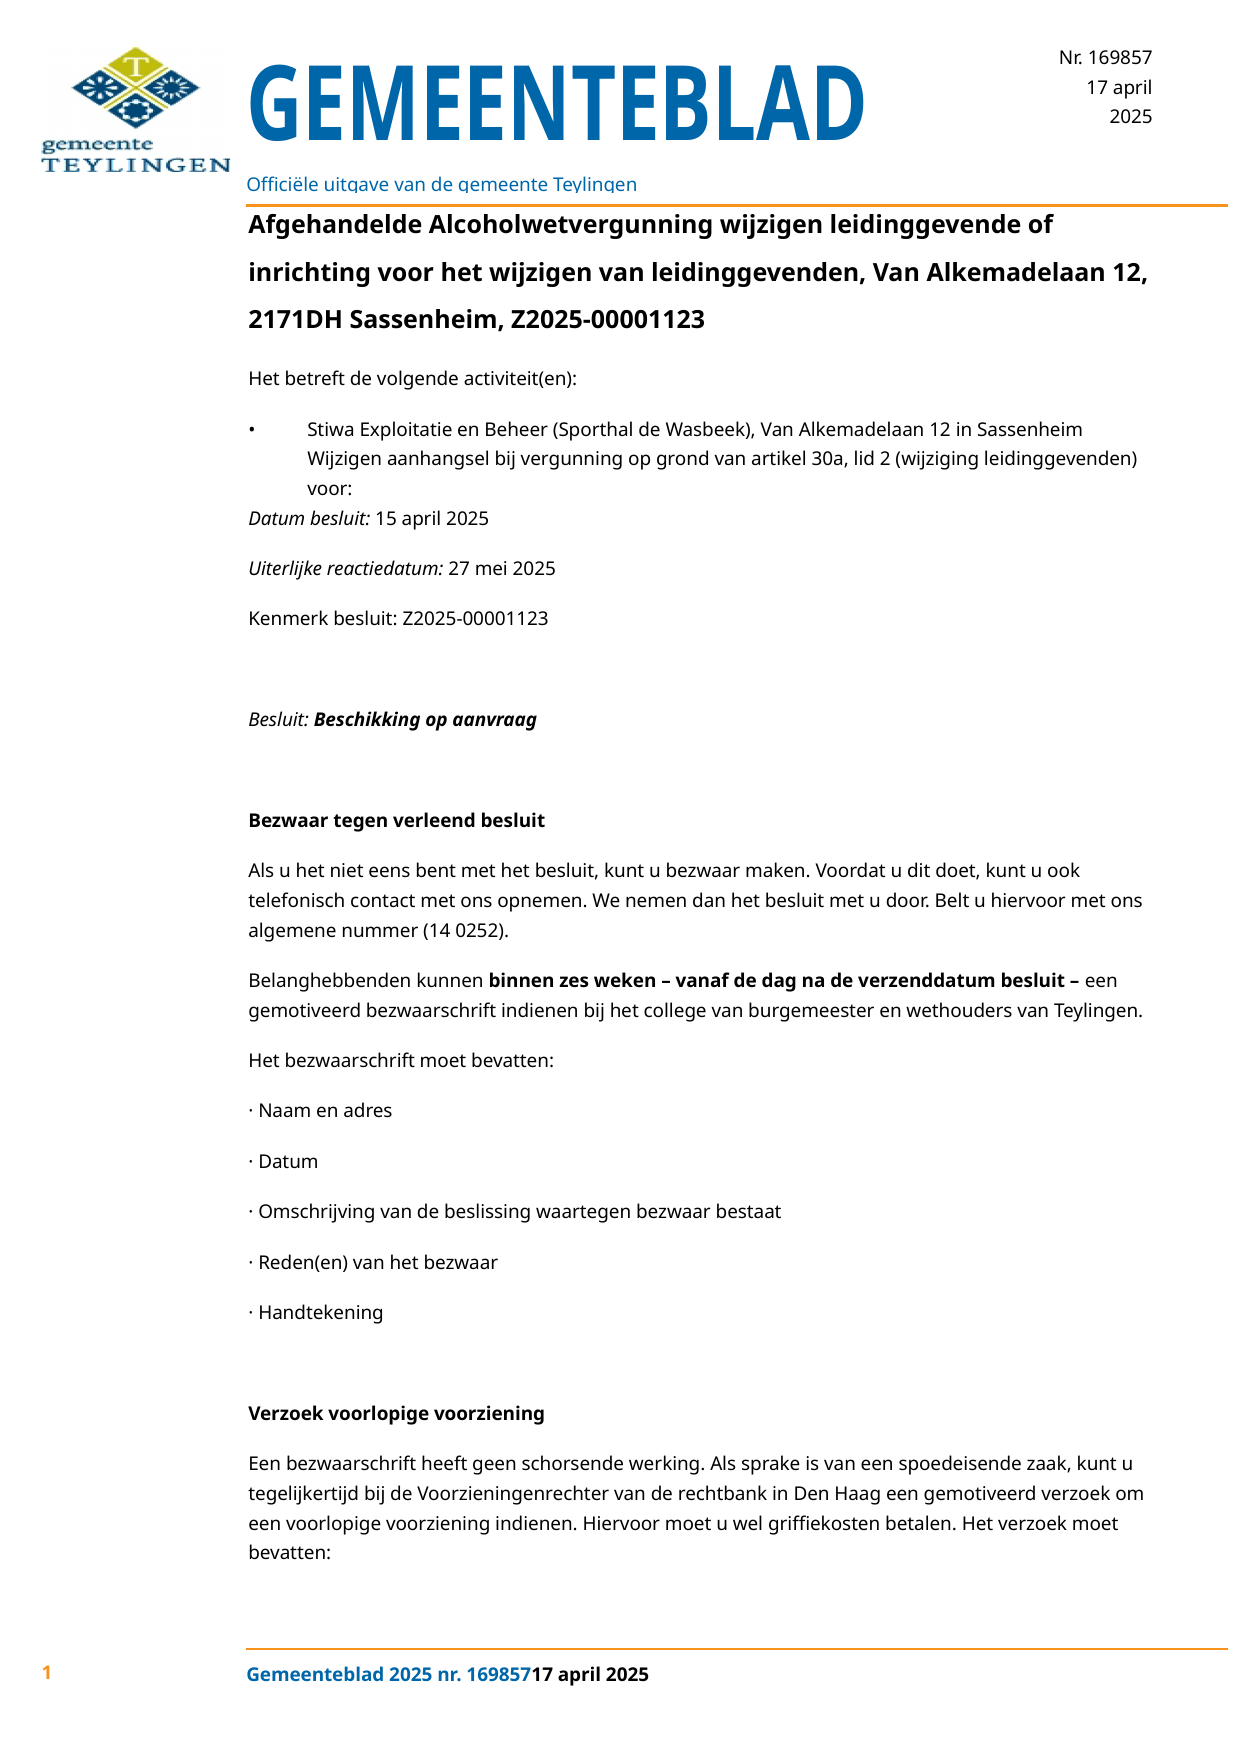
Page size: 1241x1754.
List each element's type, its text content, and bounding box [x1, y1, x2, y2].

text Een bezwaarschrift heeft geen schorsende werking. Als sprake is van een spoedeisende zaak, kunt u tegelijkertijd bij de Voorzieningenrechter van de rechtbank in Den Haag een gemotiveerd verzoek om een voorlopige voorziening indienen. Hiervoor moet u wel griffiekosten betalen. Het verzoek moet bevatten: [248, 1451, 1152, 1565]
text Bezwaar tegen verleend besluit [248, 807, 1152, 833]
text Besluit: Beschikking op aanvraag [248, 706, 1152, 732]
text Als u het niet eens bent met het besluit, kunt u bezwaar maken. Voordat u dit doet, kunt u ook telefonisch contact met ons opnemen. We nemen dan het besluit met u door. Belt u hiervoor met ons algemene nummer (14 0252). [248, 858, 1152, 942]
text Afgehandelde Alcoholwetvergunning wijzigen leidinggevende of inrichting voor het wijzigen van leidinggevenden, Van Alkemadelaan 12, 2171DH Sassenheim, Z2025-00001123 [248, 207, 1152, 336]
text · Naam en adres [248, 1098, 1152, 1123]
text Uiterlijke reactiedatum: 27 mei 2025 [248, 555, 1152, 581]
text Datum besluit: 15 april 2025 [248, 505, 1152, 530]
text Verzoek voorlopige voorziening [248, 1400, 1152, 1426]
text · Handtekening [248, 1299, 1152, 1325]
text · Omschrijving van de beslissing waartegen bezwaar bestaat [248, 1198, 1152, 1224]
list Wijzigen aanhangsel bij vergunning op grond van artikel 30a, lid 2 (wijziging leidinggevenden) voor: [248, 446, 1152, 501]
list Stiwa Exploitatie en Beheer (Sporthal de Wasbeek), Van Alkemadelaan 12 in Sassenheim [248, 416, 1152, 442]
text Belanghebbenden kunnen binnen zes weken – vanaf de dag na de verzenddatum besluit – een gemotiveerd bezwaarschrift indienen bij het college van burgemeester en wethouders van Teylingen. [248, 967, 1152, 1022]
picture [41, 47, 231, 172]
text · Reden(en) van het bezwaar [248, 1249, 1152, 1274]
text Het betreft de volgende activiteit(en): [248, 366, 1152, 391]
text Het bezwaarschrift moet bevatten: [248, 1047, 1152, 1073]
text · Datum [248, 1148, 1152, 1174]
text Kenmerk besluit: Z2025-00001123 [248, 606, 1152, 631]
